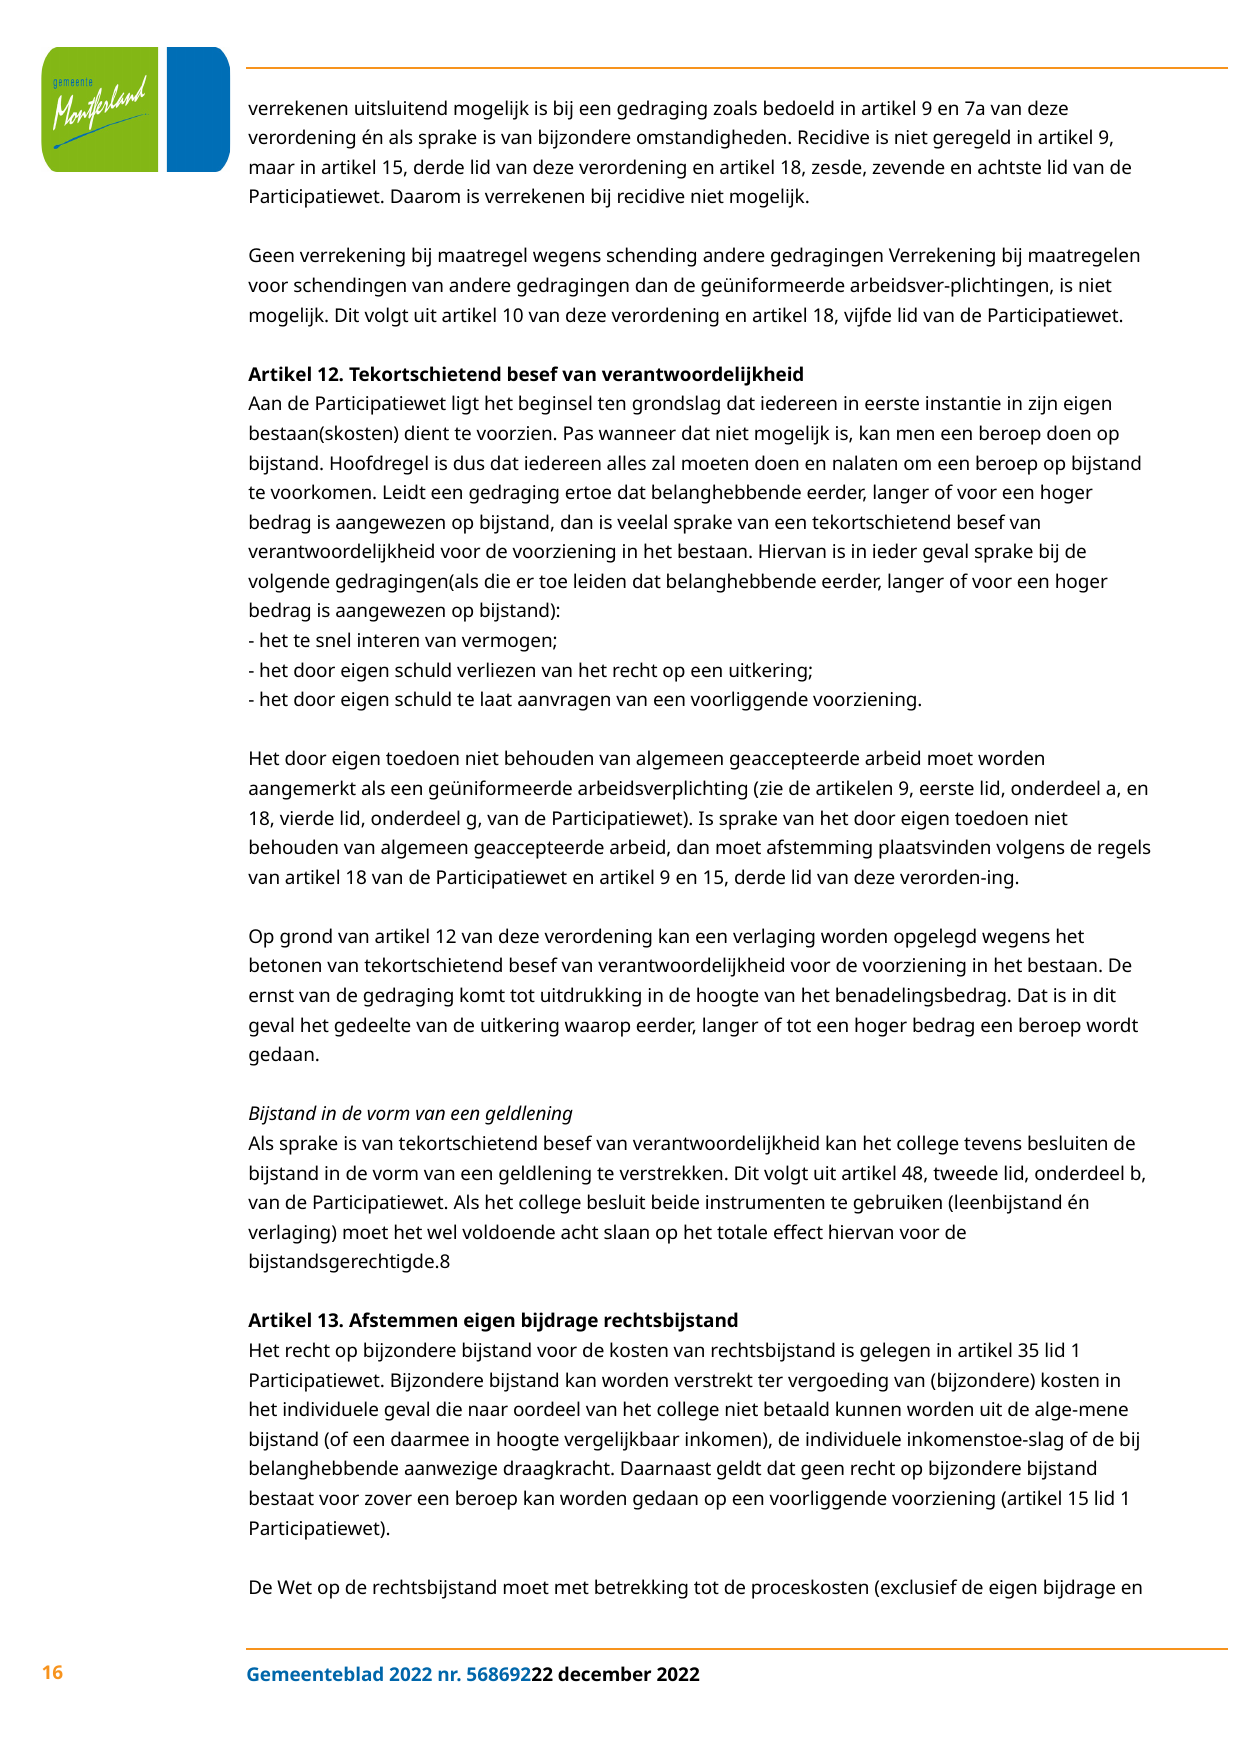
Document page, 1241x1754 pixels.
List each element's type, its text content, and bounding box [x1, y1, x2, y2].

text - het door eigen schuld verliezen van het recht op een uitkering; [248, 657, 1152, 683]
text Als sprake is van tekortschietend besef van verantwoordelijkheid kan het college tevens besluiten de bijstand in de vorm van een geldlening te verstrekken. Dit volgt uit artikel 48, tweede lid, onderdeel b, van de Participatiewet. Als het college besluit beide instrumenten te gebruiken (leenbijstand én verlaging) moet het wel voldoende acht slaan op het totale effect hiervan voor de bijstandsgerechtigde.8 [248, 1130, 1152, 1274]
text - het door eigen schuld te laat aanvragen van een voorliggende voorziening. [248, 686, 1152, 712]
text Geen verrekening bij maatregel wegens schending andere gedragingen Verrekening bij maatregelen voor schendingen van andere gedragingen dan de geüniformeerde arbeidsver-plichtingen, is niet mogelijk. Dit volgt uit artikel 10 van deze verordening en artikel 18, vijfde lid van de Participatiewet. [248, 243, 1152, 328]
picture [41, 47, 231, 172]
text Het door eigen toedoen niet behouden van algemeen geaccepteerde arbeid moet worden aangemerkt als een geüniformeerde arbeidsverplichting (zie de artikelen 9, eerste lid, onderdeel a, en 18, vierde lid, onderdeel g, van de Participatiewet). Is sprake van het door eigen toedoen niet behouden van algemeen geaccepteerde arbeid, dan moet afstemming plaatsvinden volgens de regels van artikel 18 van de Participatiewet en artikel 9 en 15, derde lid van deze verorden-ing. [248, 746, 1152, 890]
text Op grond van artikel 12 van deze verordening kan een verlaging worden opgelegd wegens het betonen van tekortschietend besef van verantwoordelijkheid voor de voorziening in het bestaan. De ernst van de gedraging komt tot uitdrukking in de hoogte van het benadelingsbedrag. Dat is in dit geval het gedeelte van de uitkering waarop eerder, langer of tot een hoger bedrag een beroep wordt gedaan. [248, 923, 1152, 1067]
text De Wet op de rechtsbijstand moet met betrekking tot de proceskosten (exclusief de eigen bijdrage en [248, 1574, 1152, 1600]
text Bijstand in de vorm van een geldlening [248, 1101, 1152, 1126]
text - het te snel interen van vermogen; [248, 627, 1152, 653]
text verrekenen uitsluitend mogelijk is bij een gedraging zoals bedoeld in artikel 9 en 7a van deze verordening én als sprake is van bijzondere omstandigheden. Recidive is niet geregeld in artikel 9, maar in artikel 15, derde lid van deze verordening en artikel 18, zesde, zevende en achtste lid van de Participatiewet. Daarom is verrekenen bij recidive niet mogelijk. [248, 95, 1152, 209]
text Artikel 13. Afstemmen eigen bijdrage rechtsbijstand [248, 1308, 1152, 1333]
text Aan de Participatiewet ligt het beginsel ten grondslag dat iedereen in eerste instantie in zijn eigen bestaan(skosten) dient te voorzien. Pas wanneer dat niet mogelijk is, kan men een beroep doen op bijstand. Hoofdregel is dus dat iedereen alles zal moeten doen en nalaten om een beroep op bijstand te voorkomen. Leidt een gedraging ertoe dat belanghebbende eerder, langer of voor een hoger bedrag is aangewezen op bijstand, dan is veelal sprake van een tekortschietend besef van verantwoordelijkheid voor de voorziening in het bestaan. Hiervan is in ieder geval sprake bij de volgende gedragingen(als die er toe leiden dat belanghebbende eerder, langer of voor een hoger bedrag is aangewezen op bijstand): [248, 391, 1152, 623]
text Het recht op bijzondere bijstand voor de kosten van rechtsbijstand is gelegen in artikel 35 lid 1 Participatiewet. Bijzondere bijstand kan worden verstrekt ter vergoeding van (bijzondere) kosten in het individuele geval die naar oordeel van het college niet betaald kunnen worden uit de alge-mene bijstand (of een daarmee in hoogte vergelijkbaar inkomen), de individuele inkomenstoe-slag of de bij belanghebbende aanwezige draagkracht. Daarnaast geldt dat geen recht op bijzondere bijstand bestaat voor zover een beroep kan worden gedaan op een voorliggende voorziening (artikel 15 lid 1 Participatiewet). [248, 1337, 1152, 1541]
text Artikel 12. Tekortschietend besef van verantwoordelijkheid [248, 361, 1152, 387]
